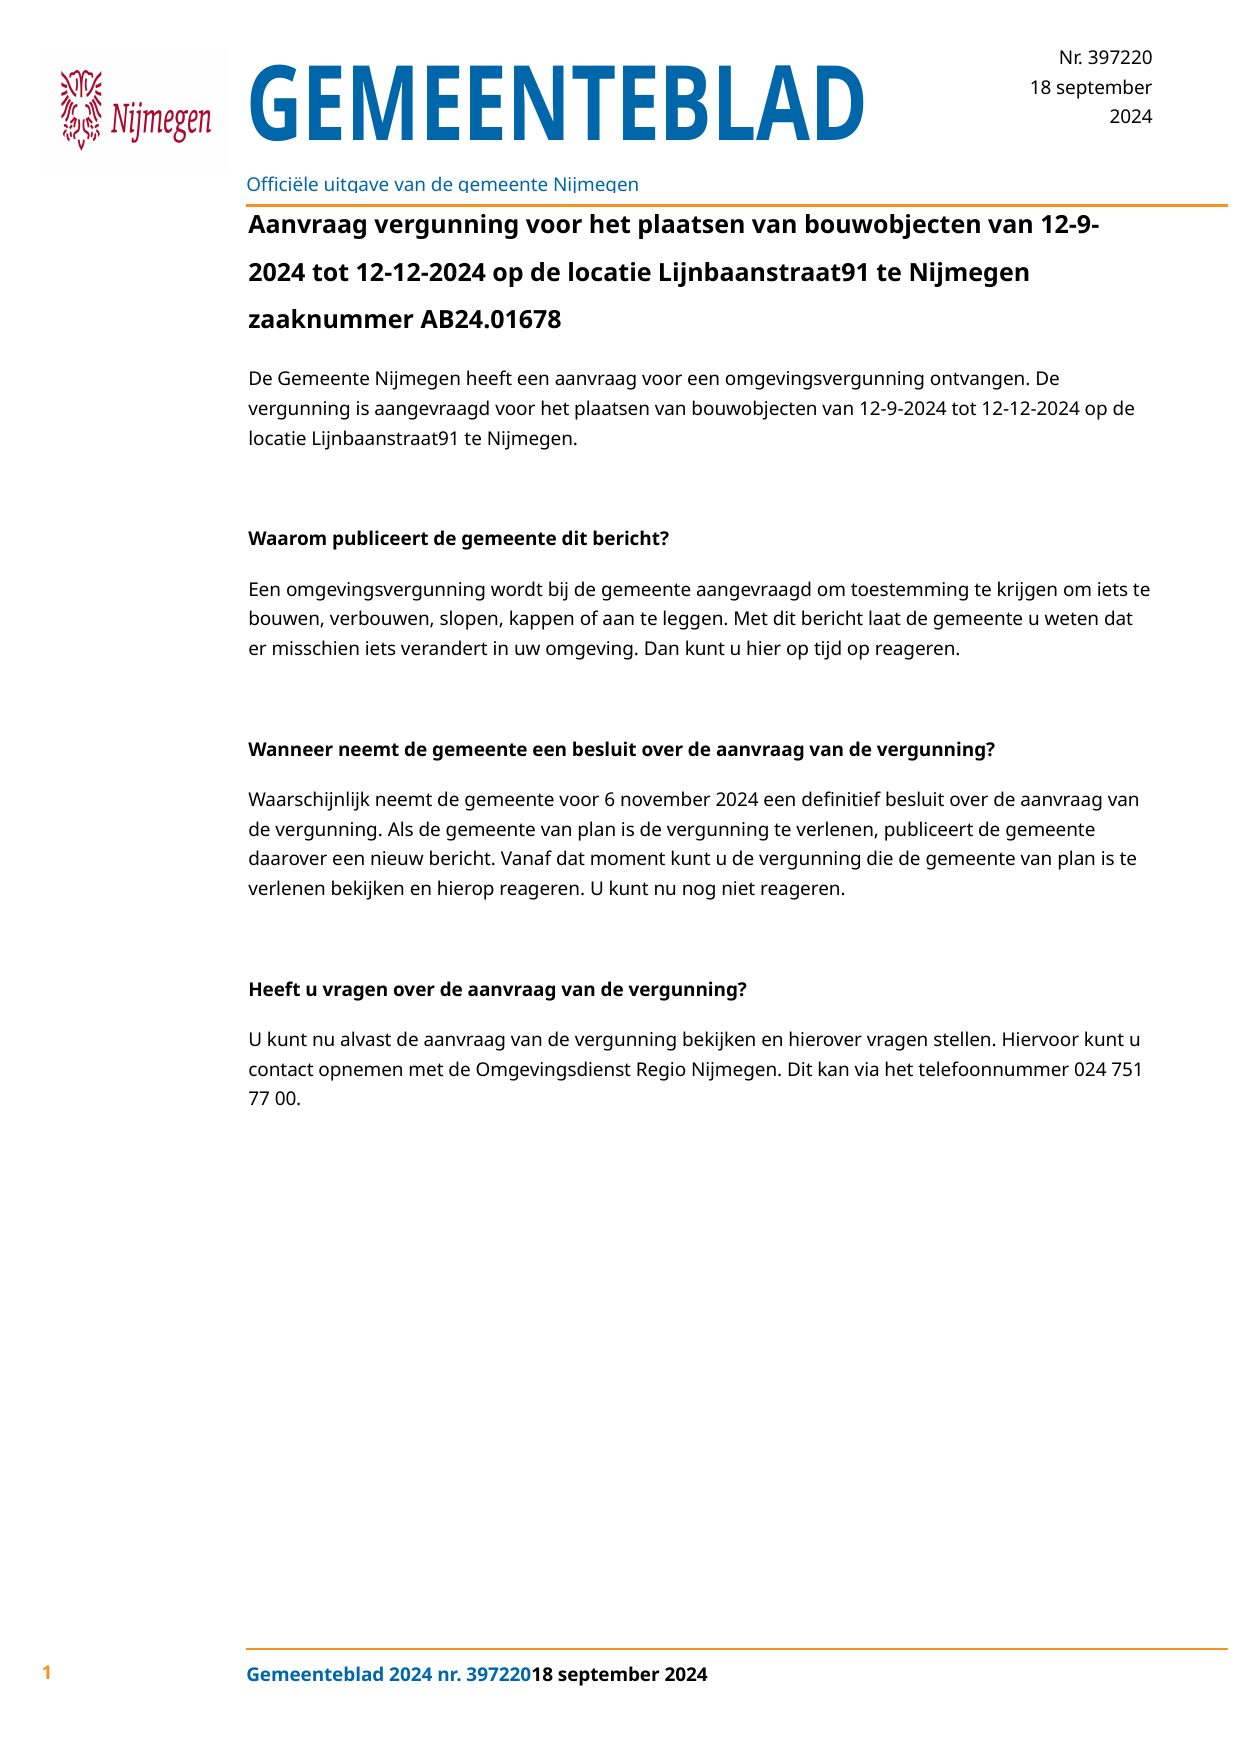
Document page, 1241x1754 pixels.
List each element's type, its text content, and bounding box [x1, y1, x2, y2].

picture [41, 47, 231, 172]
text Waarom publiceert de gemeente dit bericht? [248, 526, 1152, 551]
text U kunt nu alvast de aanvraag van de vergunning bekijken en hierover vragen stellen. Hiervoor kunt u contact opnemen met de Omgevingsdienst Regio Nijmegen. Dit kan via het telefoonnummer 024 751 77 00. [248, 1026, 1152, 1111]
text Waarschijnlijk neemt de gemeente voor 6 november 2024 een definitief besluit over de aanvraag van de vergunning. Als de gemeente van plan is de vergunning te verlenen, publiceert de gemeente daarover een nieuw bericht. Vanaf dat moment kunt u de vergunning die de gemeente van plan is te verlenen bekijken en hierop reageren. U kunt nu nog niet reageren. [248, 786, 1152, 901]
text Heeft u vragen over de aanvraag van de vergunning? [248, 976, 1152, 1002]
text Wanneer neemt de gemeente een besluit over de aanvraag van de vergunning? [248, 736, 1152, 762]
text De Gemeente Nijmegen heeft een aanvraag voor een omgevingsvergunning ontvangen. De vergunning is aangevraagd voor het plaatsen van bouwobjecten van 12-9-2024 tot 12-12-2024 op de locatie Lijnbaanstraat91 te Nijmegen. [248, 366, 1152, 450]
text Een omgevingsvergunning wordt bij de gemeente aangevraagd om toestemming te krijgen om iets te bouwen, verbouwen, slopen, kappen of aan te leggen. Met dit bericht laat de gemeente u weten dat er misschien iets verandert in uw omgeving. Dan kunt u hier op tijd op reageren. [248, 576, 1152, 661]
text Aanvraag vergunning voor het plaatsen van bouwobjecten van 12-9-2024 tot 12-12-2024 op de locatie Lijnbaanstraat91 te Nijmegen zaaknummer AB24.01678 [248, 207, 1152, 336]
